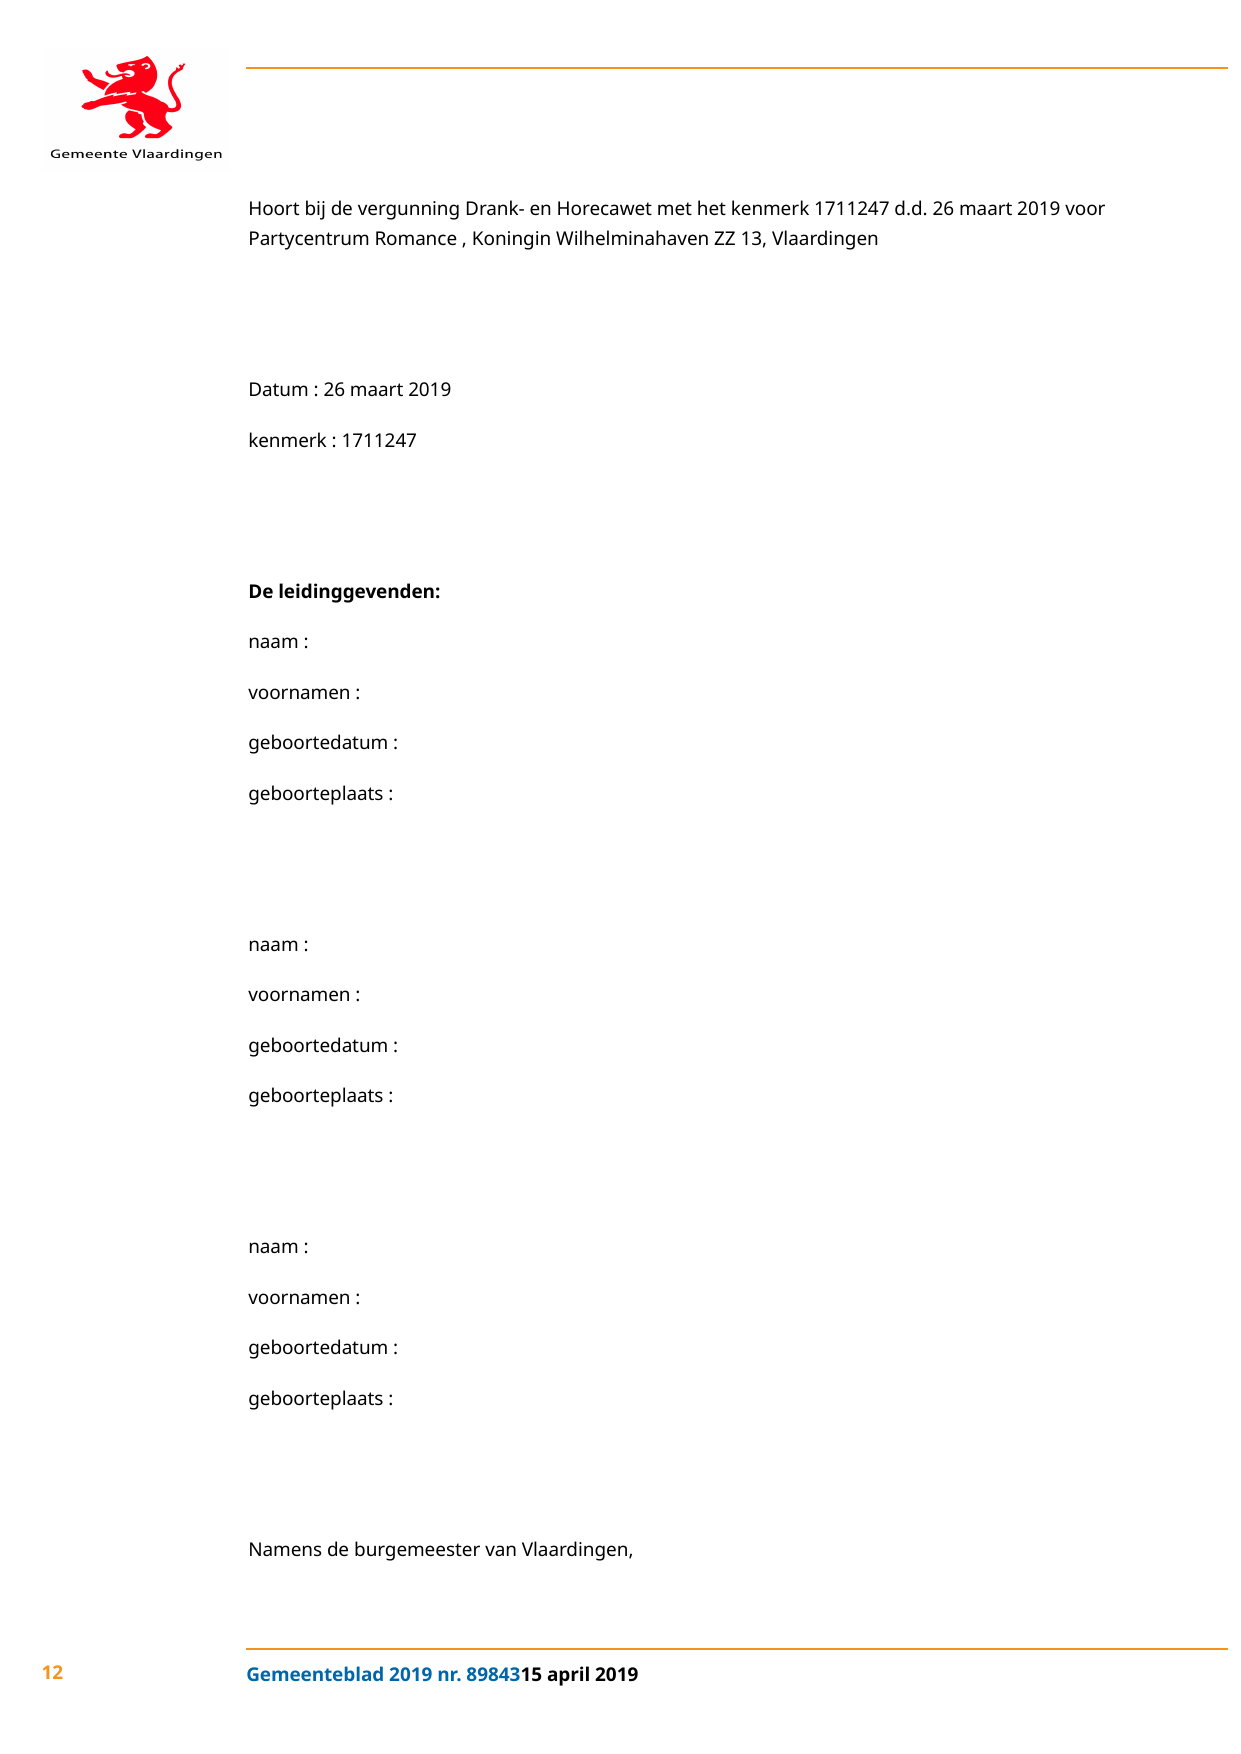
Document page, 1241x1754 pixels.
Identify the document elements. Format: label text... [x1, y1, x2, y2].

text Namens de burgemeester van Vlaardingen, [248, 1536, 1152, 1562]
text geboortedatum : [248, 1334, 1152, 1360]
text naam : [248, 1233, 1152, 1259]
text geboortedatum : [248, 729, 1152, 755]
text Datum : 26 maart 2019 [248, 376, 1152, 402]
text voornamen : [248, 981, 1152, 1007]
text voornamen : [248, 1284, 1152, 1310]
text naam : [248, 628, 1152, 654]
text geboorteplaats : [248, 1385, 1152, 1411]
text geboortedatum : [248, 1032, 1152, 1058]
text naam : [248, 931, 1152, 957]
text geboorteplaats : [248, 1082, 1152, 1108]
text Hoort bij de vergunning Drank- en Horecawet met het kenmerk 1711247 d.d. 26 maart 2019 voor Partycentrum Romance , Koningin Wilhelminahaven ZZ 13, Vlaardingen [248, 196, 1152, 251]
text De leidinggevenden: [248, 578, 1152, 604]
text voornamen : [248, 679, 1152, 705]
text geboorteplaats : [248, 780, 1152, 806]
text kenmerk : 1711247 [248, 427, 1152, 453]
picture [41, 47, 231, 172]
